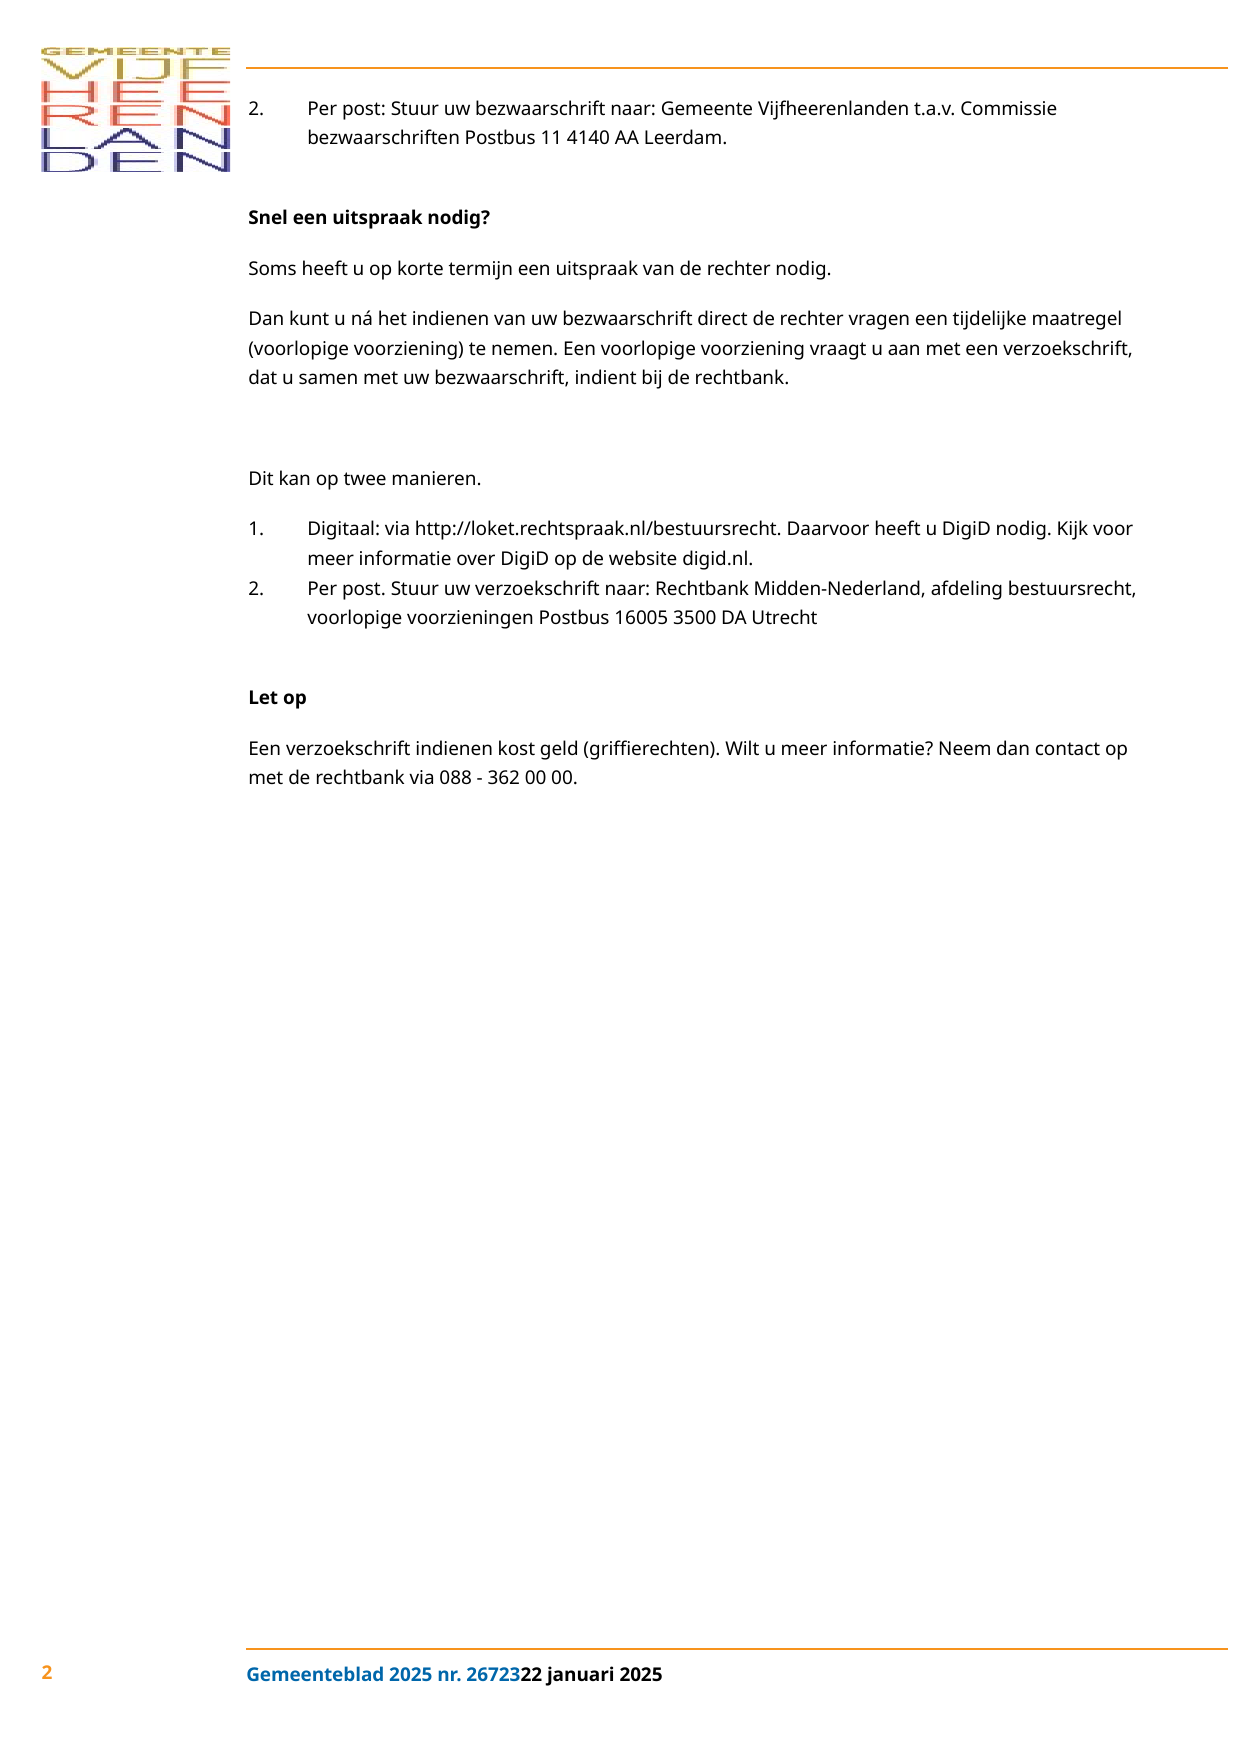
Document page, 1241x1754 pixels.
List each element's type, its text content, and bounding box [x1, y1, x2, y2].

text Soms heeft u op korte termijn een uitspraak van de rechter nodig. [248, 255, 1152, 281]
list Per post: Stuur uw bezwaarschrift naar: Gemeente Vijfheerenlanden t.a.v. Commissie bezwaarschriften Postbus 11 4140 AA Leerdam. [248, 95, 1152, 150]
text Snel een uitspraak nodig? [248, 204, 1152, 230]
text Let op [248, 684, 1152, 710]
picture [41, 47, 231, 172]
text Dit kan op twee manieren. [248, 465, 1152, 491]
list Per post. Stuur uw verzoekschrift naar: Rechtbank Midden-Nederland, afdeling bestuursrecht, voorlopige voorzieningen Postbus 16005 3500 DA Utrecht [248, 575, 1152, 630]
text Dan kunt u ná het indienen van uw bezwaarschrift direct de rechter vragen een tijdelijke maatregel (voorlopige voorziening) te nemen. Een voorlopige voorziening vraagt u aan met een verzoekschrift, dat u samen met uw bezwaarschrift, indient bij de rechtbank. [248, 305, 1152, 390]
text Een verzoekschrift indienen kost geld (griffierechten). Wilt u meer informatie? Neem dan contact op met de rechtbank via 088 - 362 00 00. [248, 735, 1152, 790]
list Digitaal: via http://loket.rechtspraak.nl/bestuursrecht. Daarvoor heeft u DigiD nodig. Kijk voor meer informatie over DigiD op de website digid.nl. [248, 516, 1152, 571]
